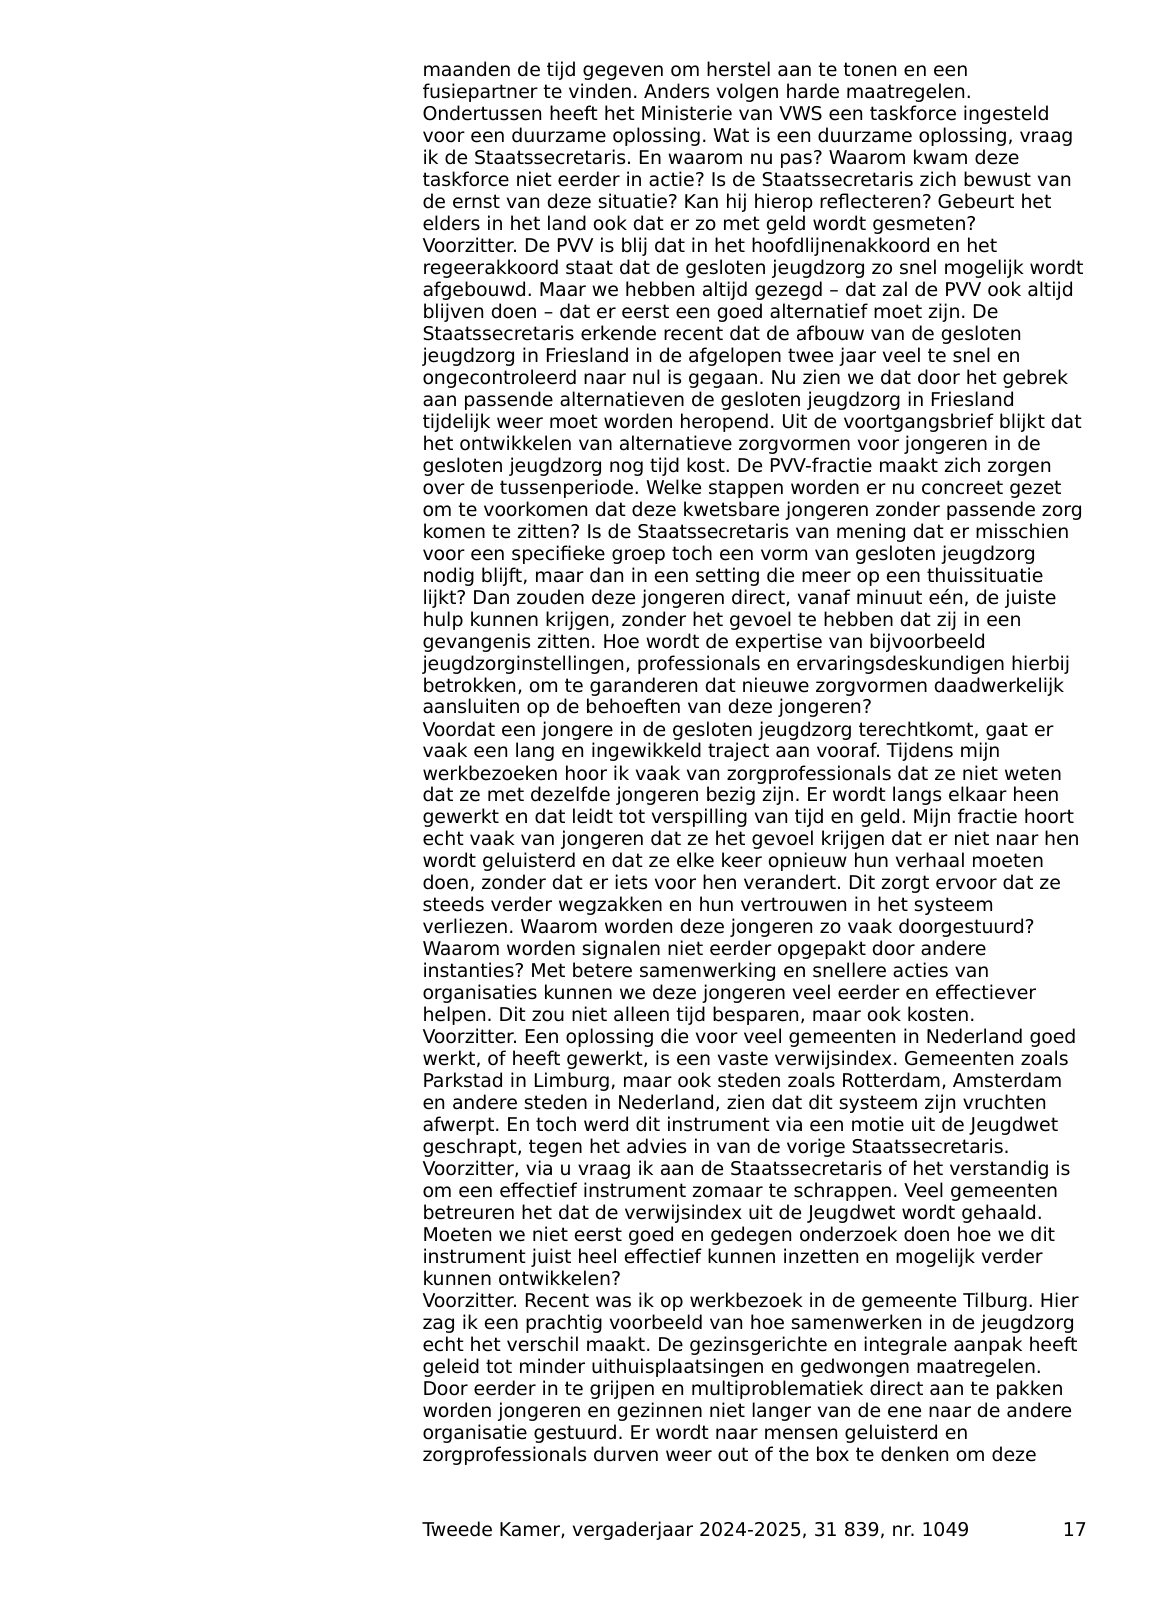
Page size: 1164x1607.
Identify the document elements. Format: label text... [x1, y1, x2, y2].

text Voordat een jongere in de gesloten jeugdzorg terechtkomt, gaat er vaak een lang en ingewikkeld traject aan vooraf. Tijdens mijn werkbezoeken hoor ik vaak van zorgprofessionals dat ze niet weten dat ze met dezelfde jongeren bezig zijn. Er wordt langs elkaar heen gewerkt en dat leidt tot verspilling van tijd en geld. Mijn fractie hoort echt vaak van jongeren dat ze het gevoel krijgen dat er niet naar hen wordt geluisterd en dat ze elke keer opnieuw hun verhaal moeten doen, zonder dat er iets voor hen verandert. Dit zorgt ervoor dat ze steeds verder wegzakken en hun vertrouwen in het systeem verliezen. Waarom worden deze jongeren zo vaak doorgestuurd? Waarom worden signalen niet eerder opgepakt door andere instanties? Met betere samenwerking en snellere acties van organisaties kunnen we deze jongeren veel eerder en effectiever helpen. Dit zou niet alleen tijd besparen, maar ook kosten. [422, 718, 1087, 1026]
text Voorzitter. Recent was ik op werkbezoek in de gemeente Tilburg. Hier zag ik een prachtig voorbeeld van hoe samenwerken in de jeugdzorg echt het verschil maakt. De gezinsgerichte en integrale aanpak heeft geleid tot minder uithuisplaatsingen en gedwongen maatregelen. Door eerder in te grijpen en multiproblematiek direct aan te pakken worden jongeren en gezinnen niet langer van de ene naar de andere organisatie gestuurd. Er wordt naar mensen geluisterd en zorgprofessionals durven weer out of the box te denken om deze [422, 1290, 1087, 1466]
text maanden de tijd gegeven om herstel aan te tonen en een fusiepartner te vinden. Anders volgen harde maatregelen. Ondertussen heeft het Ministerie van VWS een taskforce ingesteld voor een duurzame oplossing. Wat is een duurzame oplossing, vraag ik de Staatssecretaris. En waarom nu pas? Waarom kwam deze taskforce niet eerder in actie? Is de Staatssecretaris zich bewust van de ernst van deze situatie? Kan hij hierop reflecteren? Gebeurt het elders in het land ook dat er zo met geld wordt gesmeten? [422, 59, 1087, 235]
text Voorzitter. Een oplossing die voor veel gemeenten in Nederland goed werkt, of heeft gewerkt, is een vaste verwijsindex. Gemeenten zoals Parkstad in Limburg, maar ook steden zoals Rotterdam, Amsterdam en andere steden in Nederland, zien dat dit systeem zijn vruchten afwerpt. En toch werd dit instrument via een motie uit de Jeugdwet geschrapt, tegen het advies in van de vorige Staatssecretaris. Voorzitter, via u vraag ik aan de Staatssecretaris of het verstandig is om een effectief instrument zomaar te schrappen. Veel gemeenten betreuren het dat de verwijsindex uit de Jeugdwet wordt gehaald. Moeten we niet eerst goed en gedegen onderzoek doen hoe we dit instrument juist heel effectief kunnen inzetten en mogelijk verder kunnen ontwikkelen? [422, 1026, 1087, 1290]
text Voorzitter. De PVV is blij dat in het hoofdlijnenakkoord en het regeerakkoord staat dat de gesloten jeugdzorg zo snel mogelijk wordt afgebouwd. Maar we hebben altijd gezegd – dat zal de PVV ook altijd blijven doen – dat er eerst een goed alternatief moet zijn. De Staatssecretaris erkende recent dat de afbouw van de gesloten jeugdzorg in Friesland in de afgelopen twee jaar veel te snel en ongecontroleerd naar nul is gegaan. Nu zien we dat door het gebrek aan passende alternatieven de gesloten jeugdzorg in Friesland tijdelijk weer moet worden heropend. Uit de voortgangsbrief blijkt dat het ontwikkelen van alternatieve zorgvormen voor jongeren in de gesloten jeugdzorg nog tijd kost. De PVV-fractie maakt zich zorgen over de tussenperiode. Welke stappen worden er nu concreet gezet om te voorkomen dat deze kwetsbare jongeren zonder passende zorg komen te zitten? Is de Staatssecretaris van mening dat er misschien voor een specifieke groep toch een vorm van gesloten jeugdzorg nodig blijft, maar dan in een setting die meer op een thuissituatie lijkt? Dan zouden deze jongeren direct, vanaf minuut eén, de juiste hulp kunnen krijgen, zonder het gevoel te hebben dat zij in een gevangenis zitten. Hoe wordt de expertise van bijvoorbeeld jeugdzorginstellingen, professionals en ervaringsdeskundigen hierbij betrokken, om te garanderen dat nieuwe zorgvormen daadwerkelijk aansluiten op de behoeften van deze jongeren? [422, 235, 1087, 718]
